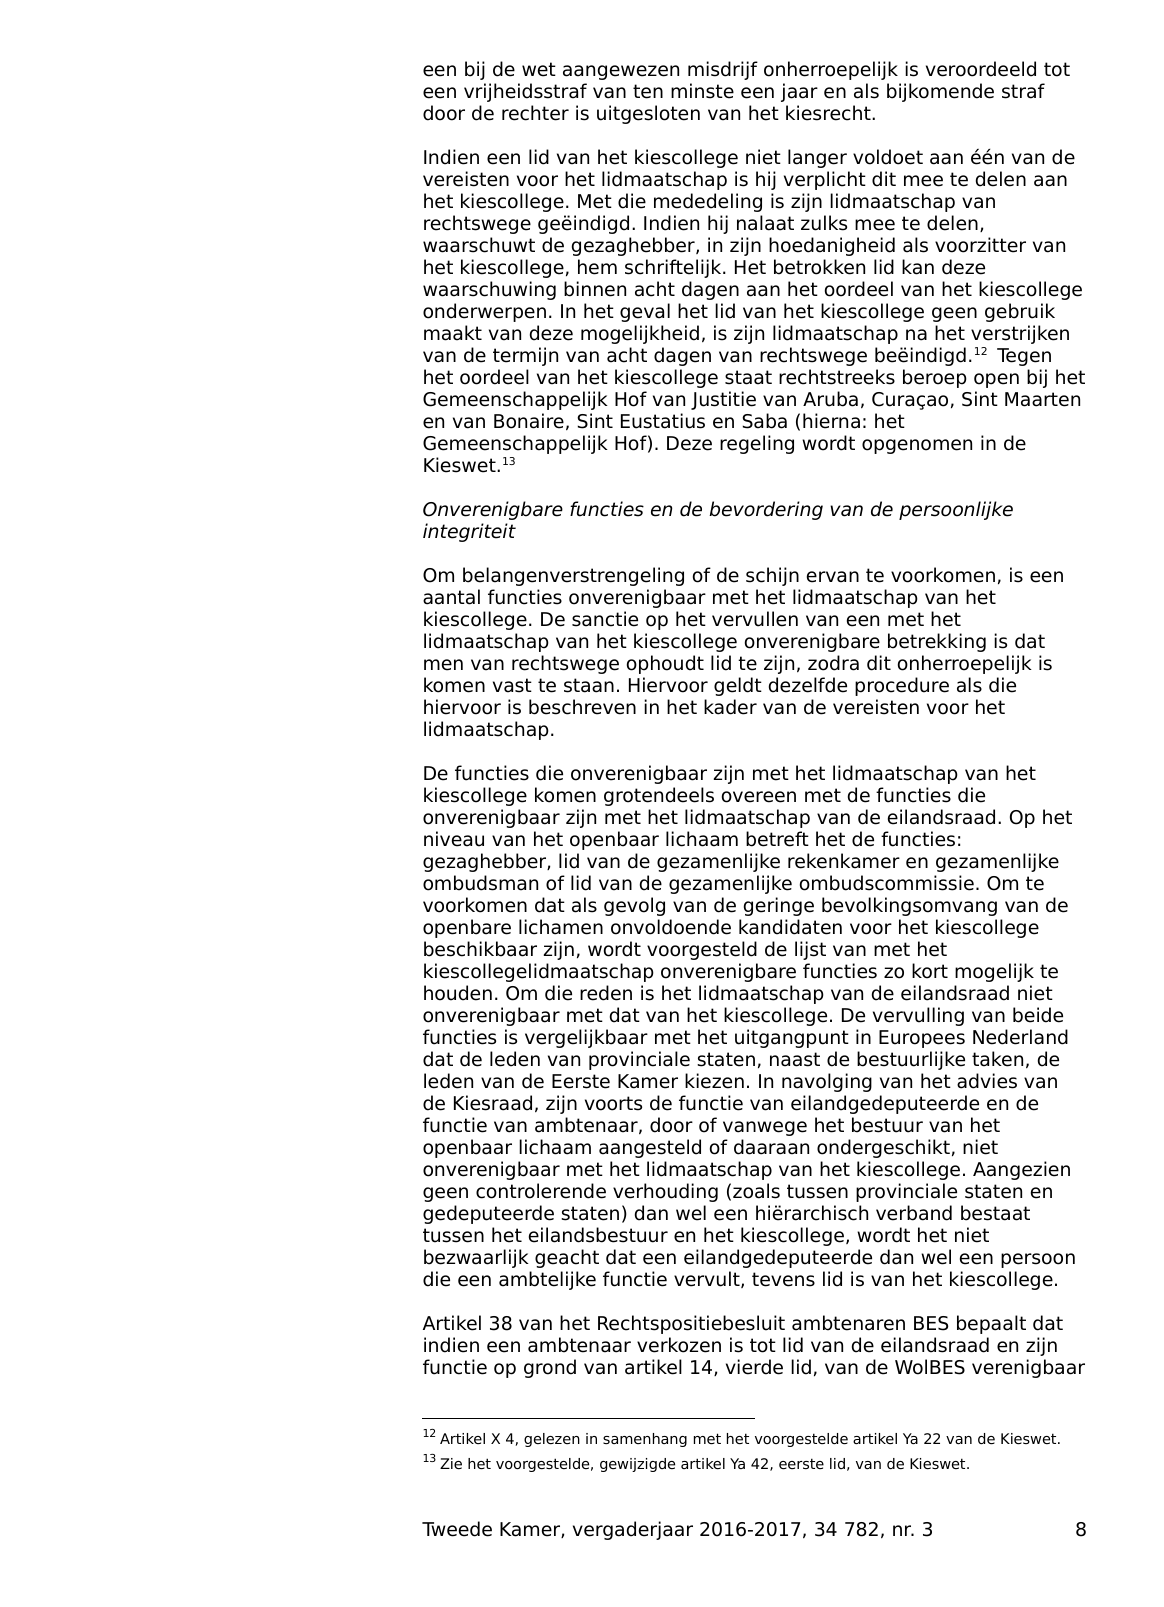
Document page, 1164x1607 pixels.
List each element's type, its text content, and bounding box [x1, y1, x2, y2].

text Zie het voorgestelde, gewijzigde artikel Ya 42, eerste lid, van de Kieswet. [422, 1452, 1087, 1474]
text Om belangenverstrengeling of de schijn ervan te voorkomen, is een aantal functies onverenigbaar met het lidmaatschap van het kiescollege. De sanctie op het vervullen van een met het lidmaatschap van het kiescollege onverenigbare betrekking is dat men van rechtswege ophoudt lid te zijn, zodra dit onherroepelijk is komen vast te staan. Hiervoor geldt dezelfde procedure als die hiervoor is beschreven in het kader van de vereisten voor het lidmaatschap. [422, 565, 1087, 741]
subtitle Onverenigbare functies en de bevordering van de persoonlijke integriteit [422, 499, 1087, 543]
text een bij de wet aangewezen misdrijf onherroepelijk is veroordeeld tot een vrijheidsstraf van ten minste een jaar en als bijkomende straf door de rechter is uitgesloten van het kiesrecht. [422, 59, 1087, 125]
text De functies die onverenigbaar zijn met het lidmaatschap van het kiescollege komen grotendeels overeen met de functies die onverenigbaar zijn met het lidmaatschap van de eilandsraad. Op het niveau van het openbaar lichaam betreft het de functies: gezaghebber, lid van de gezamenlijke rekenkamer en gezamenlijke ombudsman of lid van de gezamenlijke ombudscommissie. Om te voorkomen dat als gevolg van de geringe bevolkingsomvang van de openbare lichamen onvoldoende kandidaten voor het kiescollege beschikbaar zijn, wordt voorgesteld de lijst van met het kiescollegelidmaatschap onverenigbare functies zo kort mogelijk te houden. Om die reden is het lidmaatschap van de eilandsraad niet onverenigbaar met dat van het kiescollege. De vervulling van beide functies is vergelijkbaar met het uitgangpunt in Europees Nederland dat de leden van provinciale staten, naast de bestuurlijke taken, de leden van de Eerste Kamer kiezen. In navolging van het advies van de Kiesraad, zijn voorts de functie van eilandgedeputeerde en de functie van ambtenaar, door of vanwege het bestuur van het openbaar lichaam aangesteld of daaraan ondergeschikt, niet onverenigbaar met het lidmaatschap van het kiescollege. Aangezien geen controlerende verhouding (zoals tussen provinciale staten en gedeputeerde staten) dan wel een hiërarchisch verband bestaat tussen het eilandsbestuur en het kiescollege, wordt het niet bezwaarlijk geacht dat een eilandgedeputeerde dan wel een persoon die een ambtelijke functie vervult, tevens lid is van het kiescollege. [422, 763, 1087, 1291]
text Artikel X 4, gelezen in samenhang met het voorgestelde artikel Ya 22 van de Kieswet. [422, 1427, 1087, 1449]
text Artikel 38 van het Rechtspositiebesluit ambtenaren BES bepaalt dat indien een ambtenaar verkozen is tot lid van de eilandsraad en zijn functie op grond van artikel 14, vierde lid, van de WolBES verenigbaar [422, 1313, 1087, 1379]
text Indien een lid van het kiescollege niet langer voldoet aan één van de vereisten voor het lidmaatschap is hij verplicht dit mee te delen aan het kiescollege. Met die mededeling is zijn lidmaatschap van rechtswege geëindigd. Indien hij nalaat zulks mee te delen, waarschuwt de gezaghebber, in zijn hoedanigheid als voorzitter van het kiescollege, hem schriftelijk. Het betrokken lid kan deze waarschuwing binnen acht dagen aan het oordeel van het kiescollege onderwerpen. In het geval het lid van het kiescollege geen gebruik maakt van deze mogelijkheid, is zijn lidmaatschap na het verstrijken van de termijn van acht dagen van rechtswege beëindigd. Tegen het oordeel van het kiescollege staat rechtstreeks beroep open bij het Gemeenschappelijk Hof van Justitie van Aruba, Curaçao, Sint Maarten en van Bonaire, Sint Eustatius en Saba (hierna: het Gemeenschappelijk Hof). Deze regeling wordt opgenomen in de Kieswet. [422, 147, 1087, 477]
